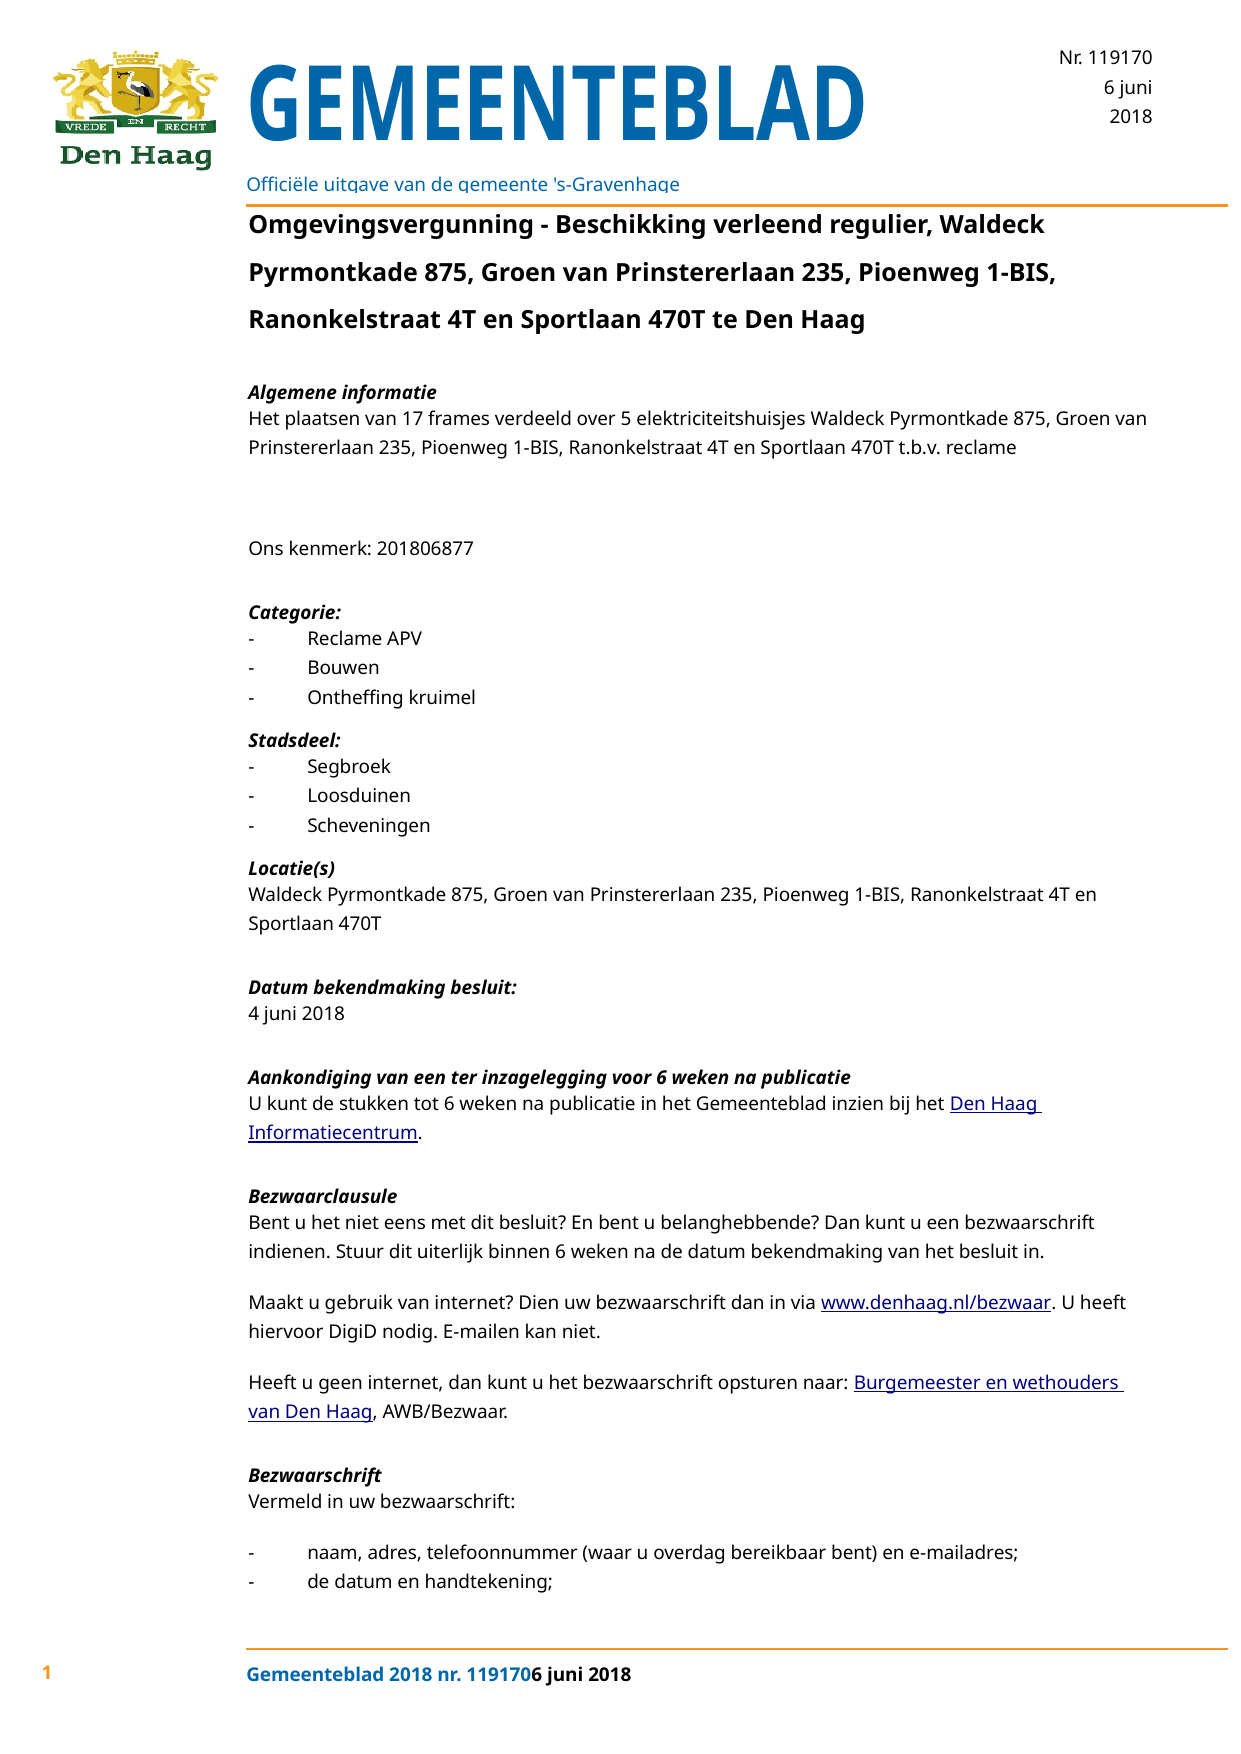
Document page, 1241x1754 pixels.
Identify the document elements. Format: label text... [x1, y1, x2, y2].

text Vermeld in uw bezwaarschrift: [248, 1488, 1152, 1514]
text Het plaatsen van 17 frames verdeeld over 5 elektriciteitshuisjes Waldeck Pyrmontkade 875, Groen van Prinstererlaan 235, Pioenweg 1-BIS, Ranonkelstraat 4T en Sportlaan 470T t.b.v. reclame [248, 405, 1152, 460]
text Omgevingsvergunning - Beschikking verleend regulier, Waldeck Pyrmontkade 875, Groen van Prinstererlaan 235, Pioenweg 1-BIS, Ranonkelstraat 4T en Sportlaan 470T te Den Haag [248, 207, 1152, 336]
text Locatie(s) [248, 855, 1152, 881]
text Bezwaarschrift [248, 1463, 1152, 1488]
text Ons kenmerk: 201806877 [248, 535, 1152, 561]
list Loosduinen [248, 782, 1152, 808]
text Waldeck Pyrmontkade 875, Groen van Prinstererlaan 235, Pioenweg 1-BIS, Ranonkelstraat 4T en Sportlaan 470T [248, 881, 1152, 936]
text Bezwaarclausule [248, 1183, 1152, 1209]
list Reclame APV [248, 625, 1152, 651]
text Datum bekendmaking besluit: [248, 974, 1152, 1000]
list Bouwen [248, 654, 1152, 680]
picture [41, 47, 231, 172]
text Heeft u geen internet, dan kunt u het bezwaarschrift opsturen naar: Burgemeester en wethouders van Den Haag, AWB/Bezwaar. [248, 1369, 1152, 1424]
list Ontheffing kruimel [248, 684, 1152, 710]
list Segbroek [248, 753, 1152, 779]
list de datum en handtekening; [248, 1568, 1152, 1594]
text Stadsdeel: [248, 727, 1152, 753]
list Scheveningen [248, 812, 1152, 838]
text Bent u het niet eens met dit besluit? En bent u belanghebbende? Dan kunt u een bezwaarschrift indienen. Stuur dit uiterlijk binnen 6 weken na de datum bekendmaking van het besluit in. [248, 1209, 1152, 1264]
list naam, adres, telefoonnummer (waar u overdag bereikbaar bent) en e-mailadres; [248, 1539, 1152, 1564]
text U kunt de stukken tot 6 weken na publicatie in het Gemeenteblad inzien bij het Den Haag Informatiecentrum. [248, 1090, 1152, 1145]
text 4 juni 2018 [248, 1000, 1152, 1026]
text Maakt u gebruik van internet? Dien uw bezwaarschrift dan in via www.denhaag.nl/bezwaar. U heeft hiervoor DigiD nodig. E-mailen kan niet. [248, 1289, 1152, 1344]
text Categorie: [248, 599, 1152, 625]
text Algemene informatie [248, 379, 1152, 405]
text Aankondiging van een ter inzagelegging voor 6 weken na publicatie [248, 1064, 1152, 1090]
